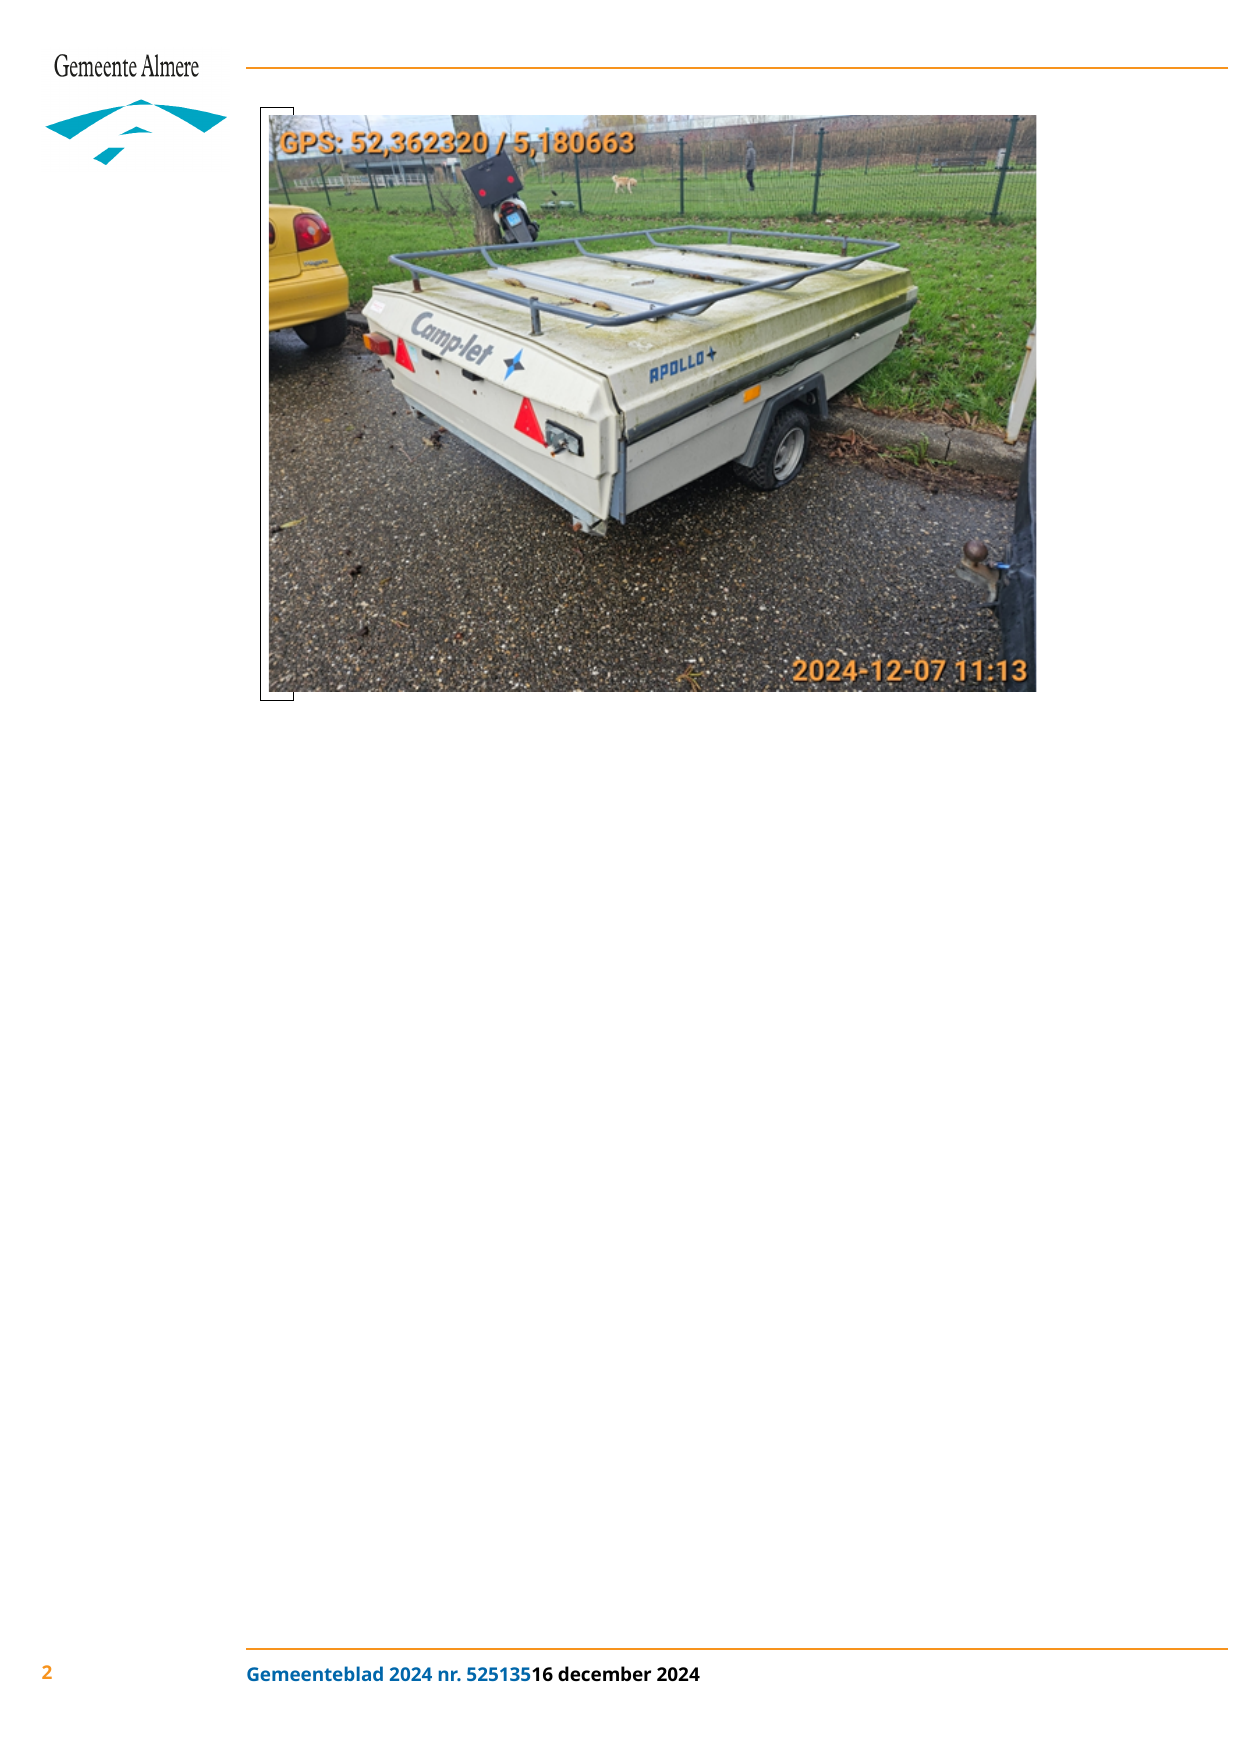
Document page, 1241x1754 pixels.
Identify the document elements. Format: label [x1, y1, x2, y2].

picture [268, 115, 1037, 692]
picture [41, 47, 231, 172]
